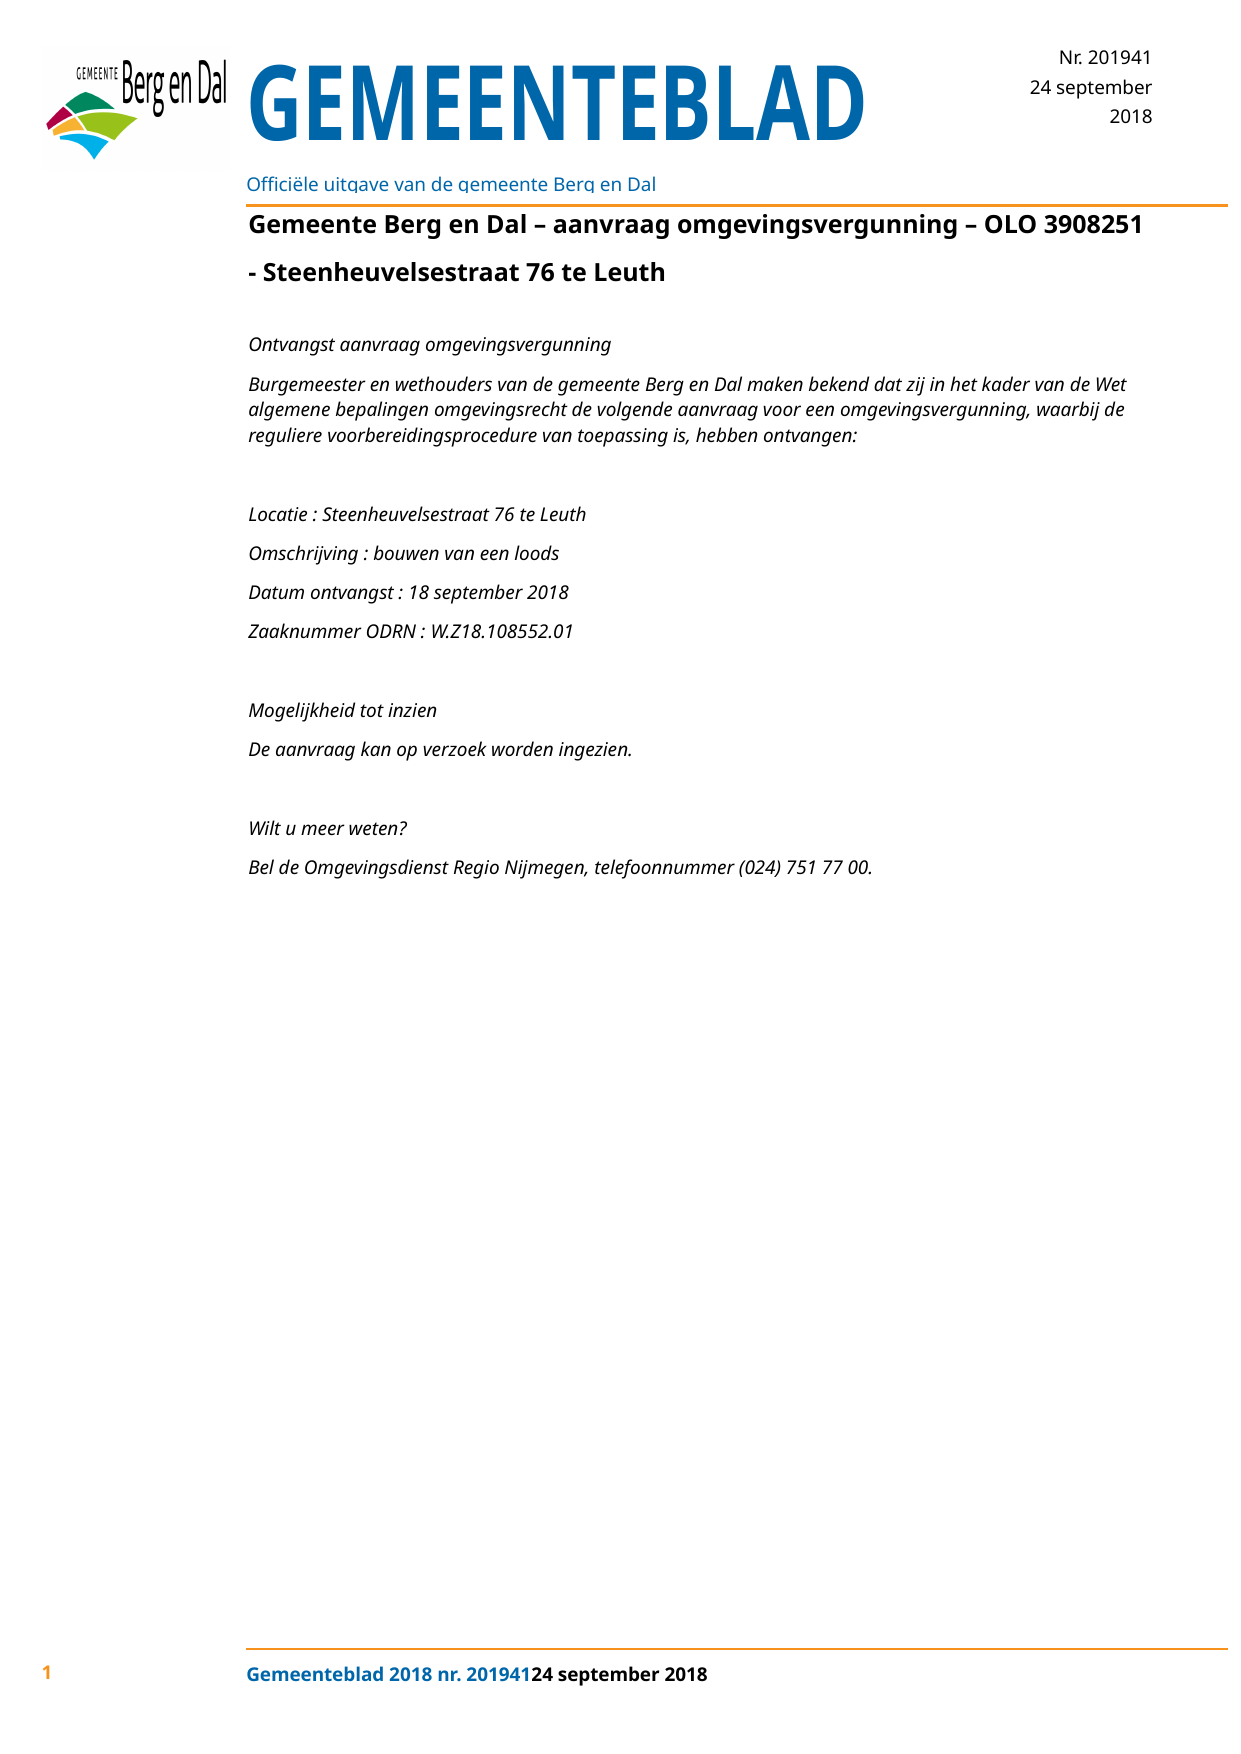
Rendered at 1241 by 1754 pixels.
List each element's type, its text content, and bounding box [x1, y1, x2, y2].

text Ontvangst aanvraag omgevingsvergunning [248, 331, 1152, 357]
text Burgemeester en wethouders van de gemeente Berg en Dal maken bekend dat zij in het kader van de Wet algemene bepalingen omgevingsrecht de volgende aanvraag voor een omgevingsvergunning, waarbij de reguliere voorbereidingsprocedure van toepassing is, hebben ontvangen: [248, 371, 1152, 448]
text Wilt u meer weten? [248, 815, 1152, 841]
text Datum ontvangst : 18 september 2018 [248, 579, 1152, 605]
text Bel de Omgevingsdienst Regio Nijmegen, telefoonnummer (024) 751 77 00. [248, 854, 1152, 880]
text Mogelijkheid tot inzien [248, 697, 1152, 723]
picture [41, 47, 231, 172]
text Omschrijving : bouwen van een loods [248, 540, 1152, 566]
text Gemeente Berg en Dal – aanvraag omgevingsvergunning – OLO 3908251 - Steenheuvelsestraat 76 te Leuth [248, 207, 1152, 288]
text Locatie : Steenheuvelsestraat 76 te Leuth [248, 501, 1152, 526]
text De aanvraag kan op verzoek worden ingezien. [248, 736, 1152, 762]
text Zaaknummer ODRN : W.Z18.108552.01 [248, 618, 1152, 644]
